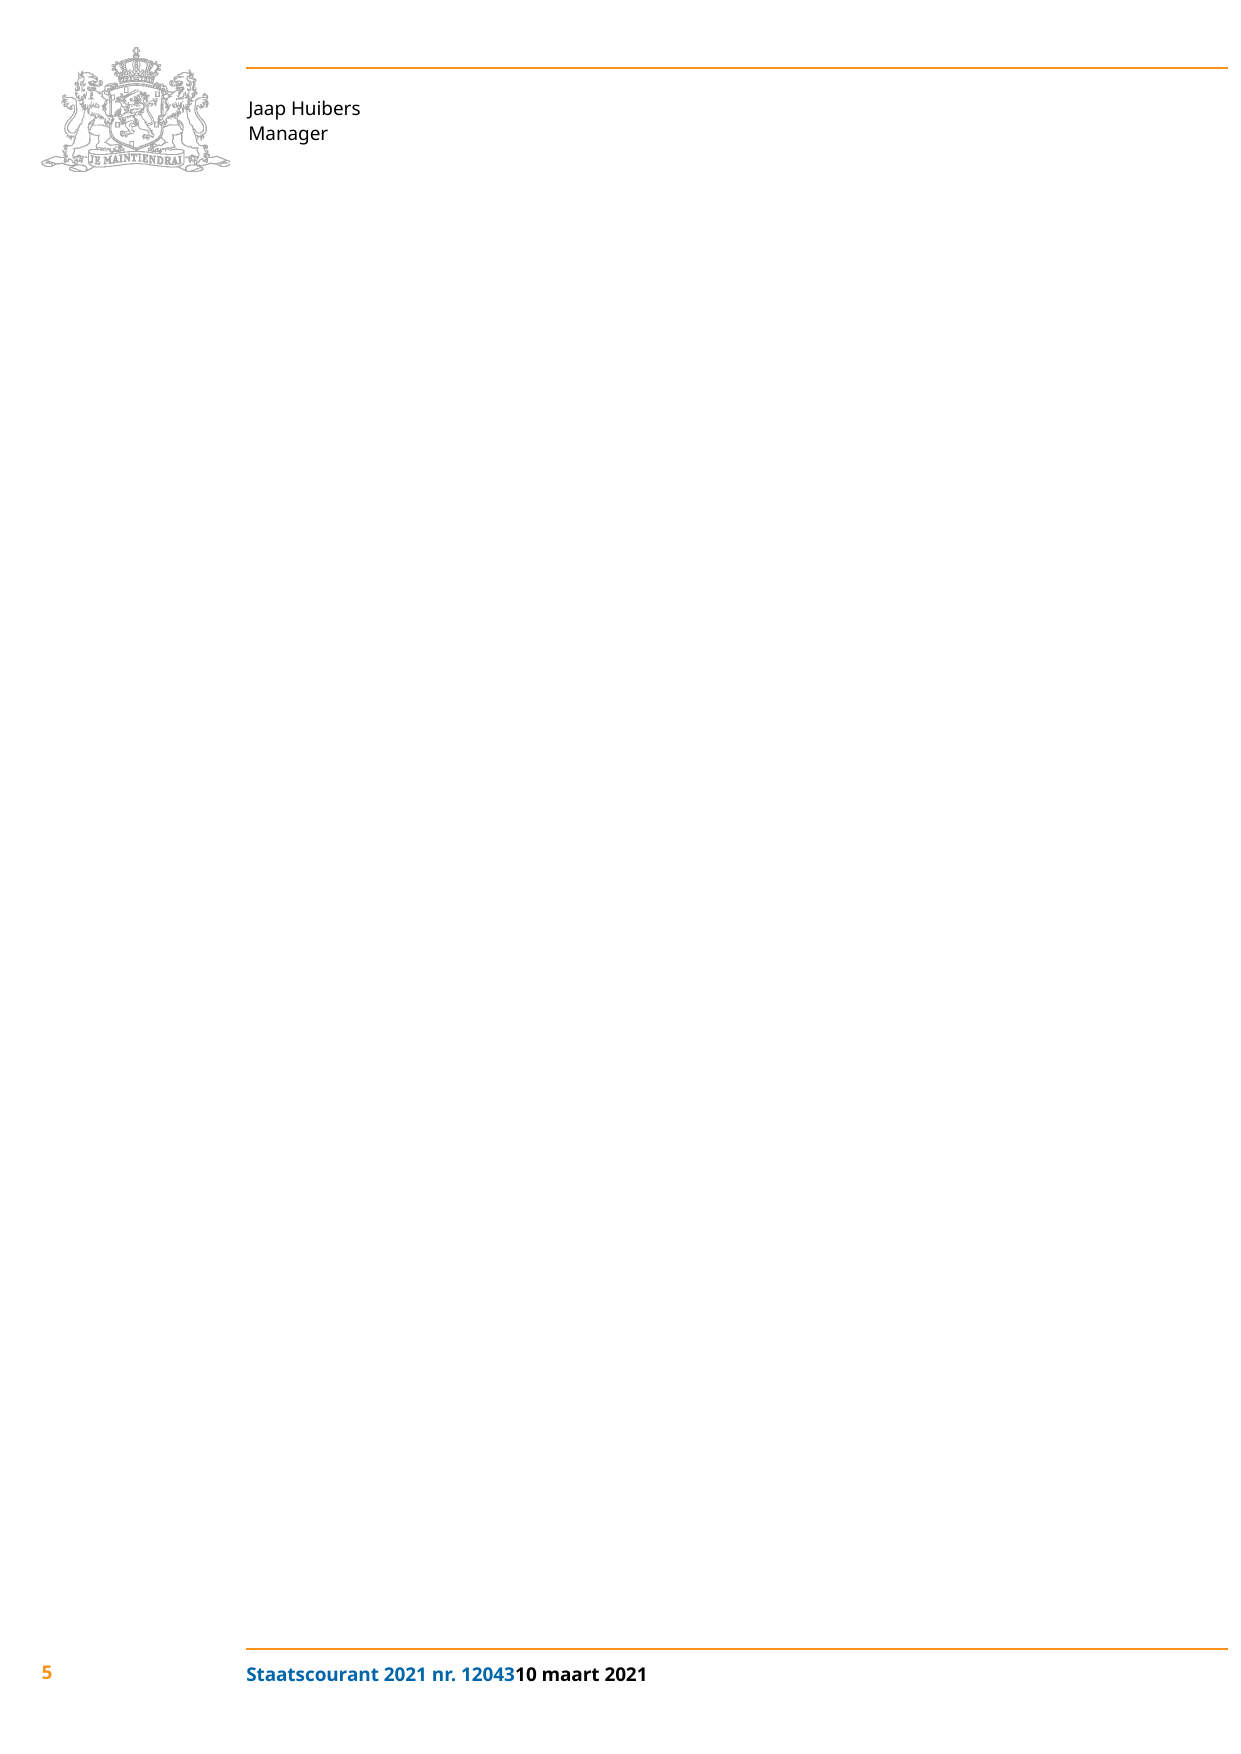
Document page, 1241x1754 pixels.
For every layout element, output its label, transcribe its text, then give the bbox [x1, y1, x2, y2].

picture [41, 47, 231, 172]
text Manager [248, 121, 1152, 146]
text Jaap Huibers [248, 95, 1152, 121]
